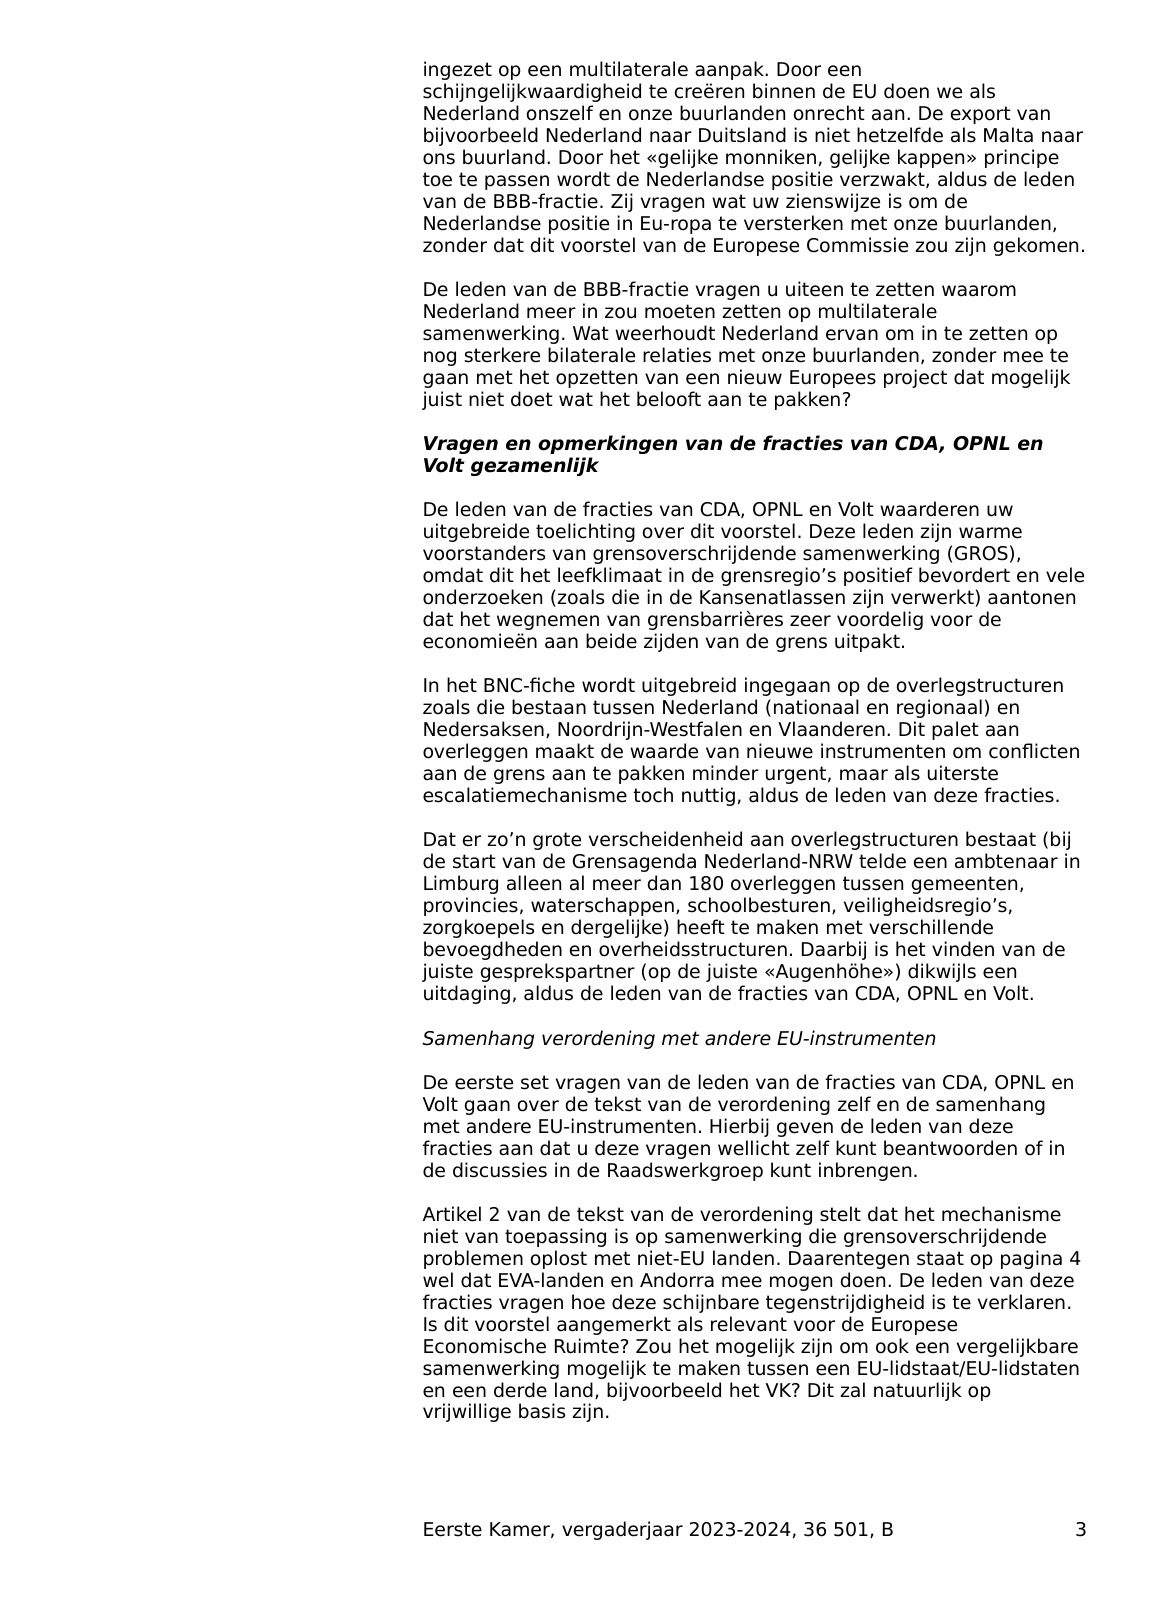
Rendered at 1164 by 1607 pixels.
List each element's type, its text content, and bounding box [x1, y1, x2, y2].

text De leden van de BBB-fractie vragen u uiteen te zetten waarom Nederland meer in zou moeten zetten op multilaterale samenwerking. Wat weerhoudt Nederland ervan om in te zetten op nog sterkere bilaterale relaties met onze buurlanden, zonder mee te gaan met het opzetten van een nieuw Europees project dat mogelijk juist niet doet wat het belooft aan te pakken? [422, 279, 1087, 411]
text De leden van de fracties van CDA, OPNL en Volt waarderen uw uitgebreide toelichting over dit voorstel. Deze leden zijn warme voorstanders van grensoverschrijdende samenwerking (GROS), omdat dit het leefklimaat in de grensregio’s positief bevordert en vele onderzoeken (zoals die in de Kansenatlassen zijn verwerkt) aantonen dat het wegnemen van grensbarrières zeer voordelig voor de economieën aan beide zijden van de grens uitpakt. [422, 499, 1087, 653]
text De eerste set vragen van de leden van de fracties van CDA, OPNL en Volt gaan over de tekst van de verordening zelf en de samenhang met andere EU-instrumenten. Hierbij geven de leden van deze fracties aan dat u deze vragen wellicht zelf kunt beantwoorden of in de discussies in de Raadswerkgroep kunt inbrengen. [422, 1072, 1087, 1181]
subtitle Vragen en opmerkingen van de fracties van CDA, OPNL en Volt gezamenlijk [422, 433, 1087, 477]
text In het BNC-fiche wordt uitgebreid ingegaan op de overlegstructuren zoals die bestaan tussen Nederland (nationaal en regionaal) en Nedersaksen, Noordrijn-Westfalen en Vlaanderen. Dit palet aan overleggen maakt de waarde van nieuwe instrumenten om conflicten aan de grens aan te pakken minder urgent, maar als uiterste escalatiemechanisme toch nuttig, aldus de leden van deze fracties. [422, 675, 1087, 807]
text ingezet op een multilaterale aanpak. Door een schijngelijkwaardigheid te creëren binnen de EU doen we als Nederland onszelf en onze buurlanden onrecht aan. De export van bijvoorbeeld Nederland naar Duitsland is niet hetzelfde als Malta naar ons buurland. Door het «gelijke monniken, gelijke kappen» principe toe te passen wordt de Nederlandse positie verzwakt, aldus de leden van de BBB-fractie. Zij vragen wat uw zienswijze is om de Nederlandse positie in Eu-ropa te versterken met onze buurlanden, zonder dat dit voorstel van de Europese Commissie zou zijn gekomen. [422, 59, 1087, 257]
subtitle Samenhang verordening met andere EU-instrumenten [422, 1027, 1087, 1049]
text Dat er zo’n grote verscheidenheid aan overlegstructuren bestaat (bij de start van de Grensagenda Nederland-NRW telde een ambtenaar in Limburg alleen al meer dan 180 overleggen tussen gemeenten, provincies, waterschappen, schoolbesturen, veiligheidsregio’s, zorgkoepels en dergelijke) heeft te maken met verschillende bevoegdheden en overheidsstructuren. Daarbij is het vinden van de juiste gesprekspartner (op de juiste «Augenhöhe») dikwijls een uitdaging, aldus de leden van de fracties van CDA, OPNL en Volt. [422, 829, 1087, 1005]
text Artikel 2 van de tekst van de verordening stelt dat het mechanisme niet van toepassing is op samenwerking die grensoverschrijdende problemen oplost met niet-EU landen. Daarentegen staat op pagina 4 wel dat EVA-landen en Andorra mee mogen doen. De leden van deze fracties vragen hoe deze schijnbare tegenstrijdigheid is te verklaren. Is dit voorstel aangemerkt als relevant voor de Europese Economische Ruimte? Zou het mogelijk zijn om ook een vergelijkbare samenwerking mogelijk te maken tussen een EU-lidstaat/EU-lidstaten en een derde land, bijvoorbeeld het VK? Dit zal natuurlijk op vrijwillige basis zijn. [422, 1204, 1087, 1423]
